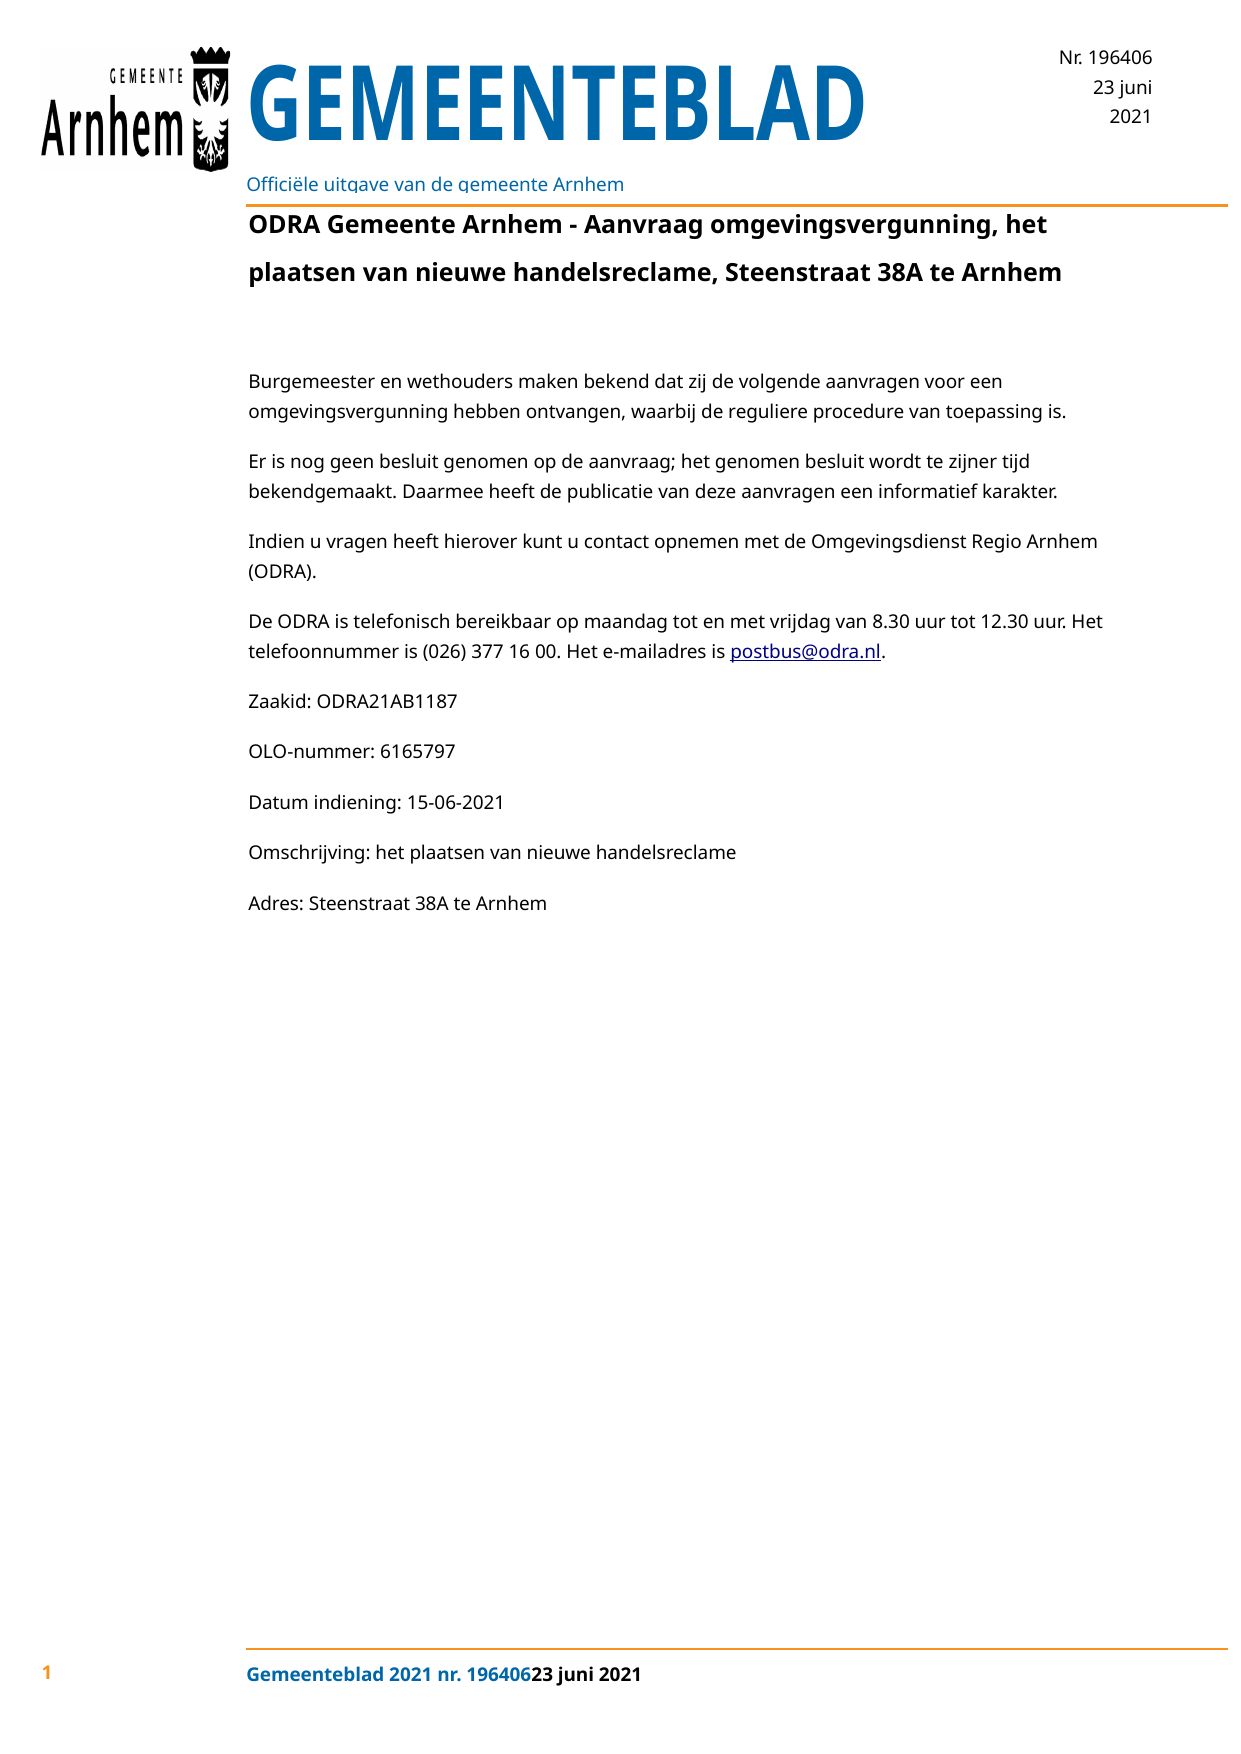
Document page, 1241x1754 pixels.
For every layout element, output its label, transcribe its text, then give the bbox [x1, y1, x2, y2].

text De ODRA is telefonisch bereikbaar op maandag tot en met vrijdag van 8.30 uur tot 12.30 uur. Het telefoonnummer is (026) 377 16 00. Het e-mailadres is postbus@odra.nl. [248, 608, 1152, 664]
text Burgemeester en wethouders maken bekend dat zij de volgende aanvragen voor een omgevingsvergunning hebben ontvangen, waarbij de reguliere procedure van toepassing is. [248, 368, 1152, 424]
text OLO-nummer: 6165797 [248, 739, 1152, 764]
text Er is nog geen besluit genomen op de aanvraag; het genomen besluit wordt te zijner tijd bekendgemaakt. Daarmee heeft de publicatie van deze aanvragen een informatief karakter. [248, 448, 1152, 504]
text ODRA Gemeente Arnhem - Aanvraag omgevingsvergunning, het plaatsen van nieuwe handelsreclame, Steenstraat 38A te Arnhem [248, 207, 1152, 288]
text Zaakid: ODRA21AB1187 [248, 688, 1152, 714]
text Indien u vragen heeft hierover kunt u contact opnemen met de Omgevingsdienst Regio Arnhem (ODRA). [248, 528, 1152, 584]
picture [41, 47, 231, 172]
text Omschrijving: het plaatsen van nieuwe handelsreclame [248, 839, 1152, 865]
text Datum indiening: 15-06-2021 [248, 789, 1152, 815]
text Adres: Steenstraat 38A te Arnhem [248, 890, 1152, 916]
